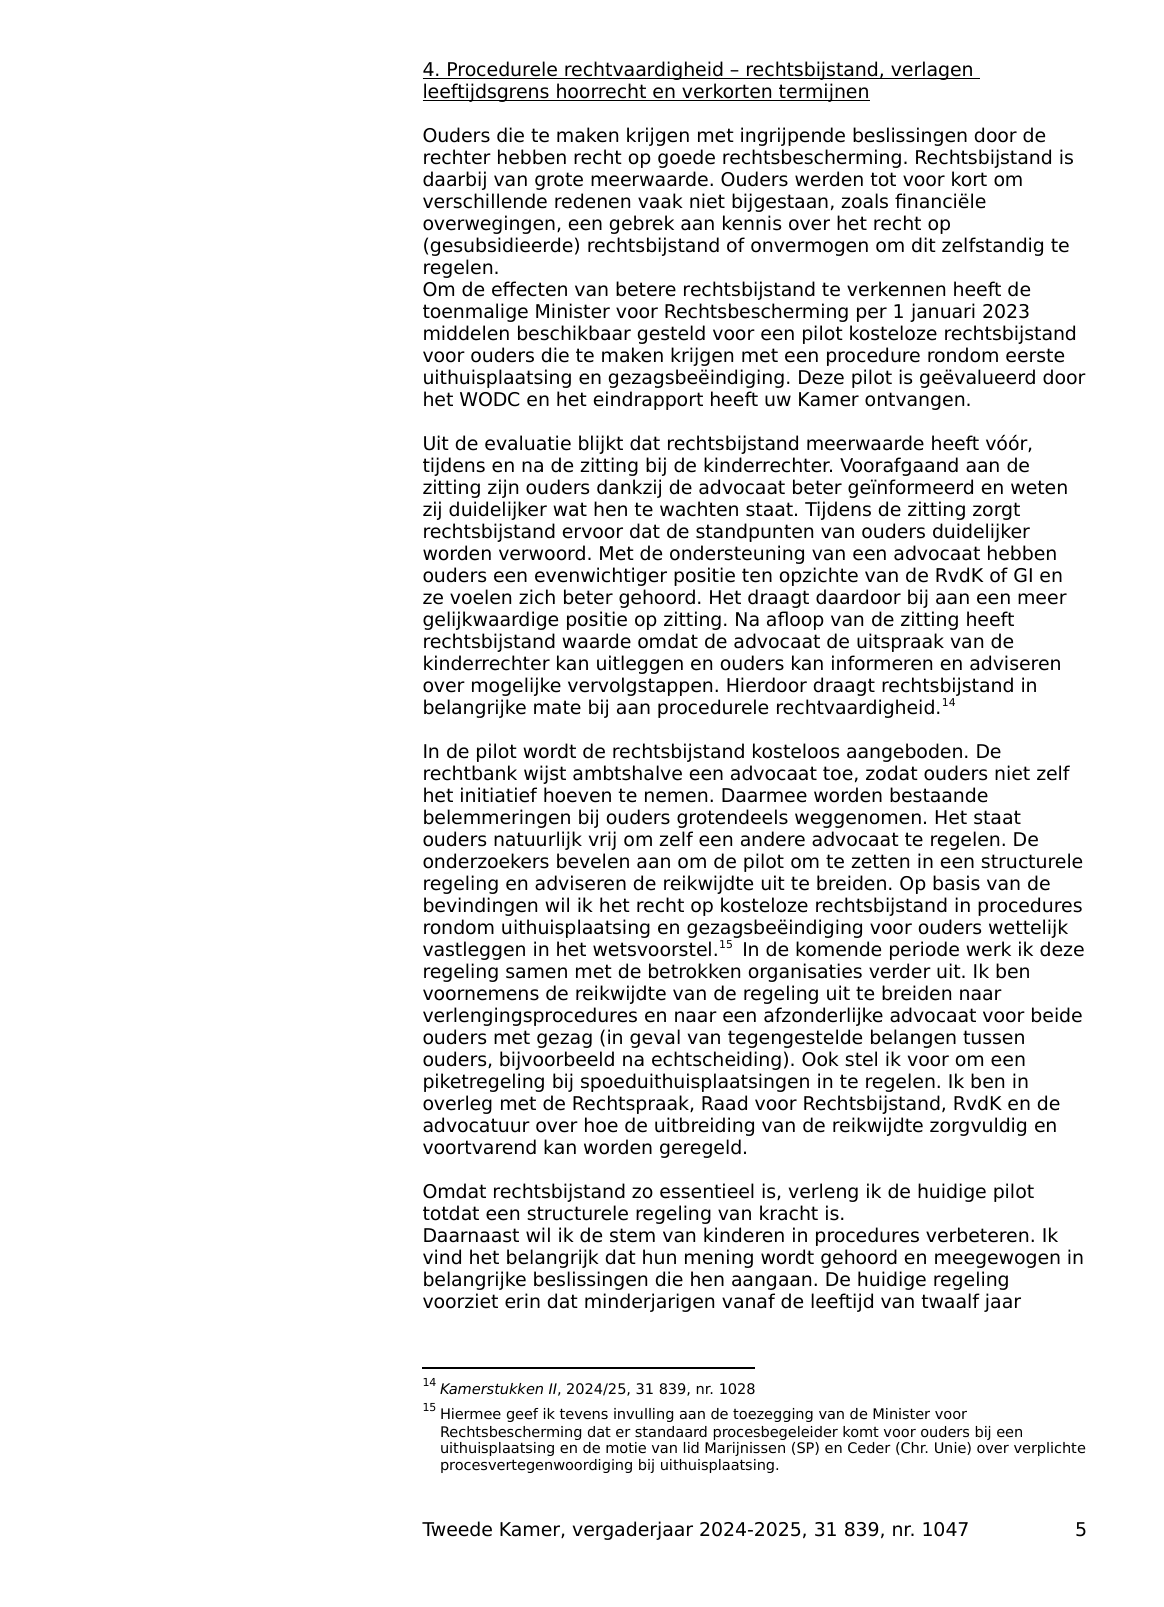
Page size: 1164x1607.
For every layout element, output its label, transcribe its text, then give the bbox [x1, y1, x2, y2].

subtitle 4. Procedurele rechtvaardigheid – rechtsbijstand, verlagen leeftijdsgrens hoorrecht en verkorten termijnen [422, 59, 1087, 103]
text Kamerstukken II, 2024/25, 31 839, nr. 1028 [422, 1377, 1087, 1399]
text Omdat rechtsbijstand zo essentieel is, verleng ik de huidige pilot totdat een structurele regeling van kracht is. [422, 1181, 1087, 1225]
text In de pilot wordt de rechtsbijstand kosteloos aangeboden. De rechtbank wijst ambtshalve een advocaat toe, zodat ouders niet zelf het initiatief hoeven te nemen. Daarmee worden bestaande belemmeringen bij ouders grotendeels weggenomen. Het staat ouders natuurlijk vrij om zelf een andere advocaat te regelen. De onderzoekers bevelen aan om de pilot om te zetten in een structurele regeling en adviseren de reikwijdte uit te breiden. Op basis van de bevindingen wil ik het recht op kosteloze rechtsbijstand in procedures rondom uithuisplaatsing en gezagsbeëindiging voor ouders wettelijk vastleggen in het wetsvoorstel. In de komende periode werk ik deze regeling samen met de betrokken organisaties verder uit. Ik ben voornemens de reikwijdte van de regeling uit te breiden naar verlengingsprocedures en naar een afzonderlijke advocaat voor beide ouders met gezag (in geval van tegengestelde belangen tussen ouders, bijvoorbeeld na echtscheiding). Ook stel ik voor om een piketregeling bij spoeduithuisplaatsingen in te regelen. Ik ben in overleg met de Rechtspraak, Raad voor Rechtsbijstand, RvdK en de advocatuur over hoe de uitbreiding van de reikwijdte zorgvuldig en voortvarend kan worden geregeld. [422, 741, 1087, 1159]
text Ouders die te maken krijgen met ingrijpende beslissingen door de rechter hebben recht op goede rechtsbescherming. Rechtsbijstand is daarbij van grote meerwaarde. Ouders werden tot voor kort om verschillende redenen vaak niet bijgestaan, zoals financiële overwegingen, een gebrek aan kennis over het recht op (gesubsidieerde) rechtsbijstand of onvermogen om dit zelfstandig te regelen. [422, 125, 1087, 279]
text Daarnaast wil ik de stem van kinderen in procedures verbeteren. Ik vind het belangrijk dat hun mening wordt gehoord en meegewogen in belangrijke beslissingen die hen aangaan. De huidige regeling voorziet erin dat minderjarigen vanaf de leeftijd van twaalf jaar [422, 1225, 1087, 1313]
text Uit de evaluatie blijkt dat rechtsbijstand meerwaarde heeft vóór, tijdens en na de zitting bij de kinderrechter. Voorafgaand aan de zitting zijn ouders dankzij de advocaat beter geïnformeerd en weten zij duidelijker wat hen te wachten staat. Tijdens de zitting zorgt rechtsbijstand ervoor dat de standpunten van ouders duidelijker worden verwoord. Met de ondersteuning van een advocaat hebben ouders een evenwichtiger positie ten opzichte van de RvdK of GI en ze voelen zich beter gehoord. Het draagt daardoor bij aan een meer gelijkwaardige positie op zitting. Na afloop van de zitting heeft rechtsbijstand waarde omdat de advocaat de uitspraak van de kinderrechter kan uitleggen en ouders kan informeren en adviseren over mogelijke vervolgstappen. Hierdoor draagt rechtsbijstand in belangrijke mate bij aan procedurele rechtvaardigheid. [422, 433, 1087, 719]
text Hiermee geef ik tevens invulling aan de toezegging van de Minister voor Rechtsbescherming dat er standaard procesbegeleider komt voor ouders bij een uithuisplaatsing en de motie van lid Marijnissen (SP) en Ceder (Chr. Unie) over verplichte procesvertegenwoordiging bij uithuisplaatsing. [422, 1402, 1087, 1474]
text Om de effecten van betere rechtsbijstand te verkennen heeft de toenmalige Minister voor Rechtsbescherming per 1 januari 2023 middelen beschikbaar gesteld voor een pilot kosteloze rechtsbijstand voor ouders die te maken krijgen met een procedure rondom eerste uithuisplaatsing en gezagsbeëindiging. Deze pilot is geëvalueerd door het WODC en het eindrapport heeft uw Kamer ontvangen. [422, 279, 1087, 411]
